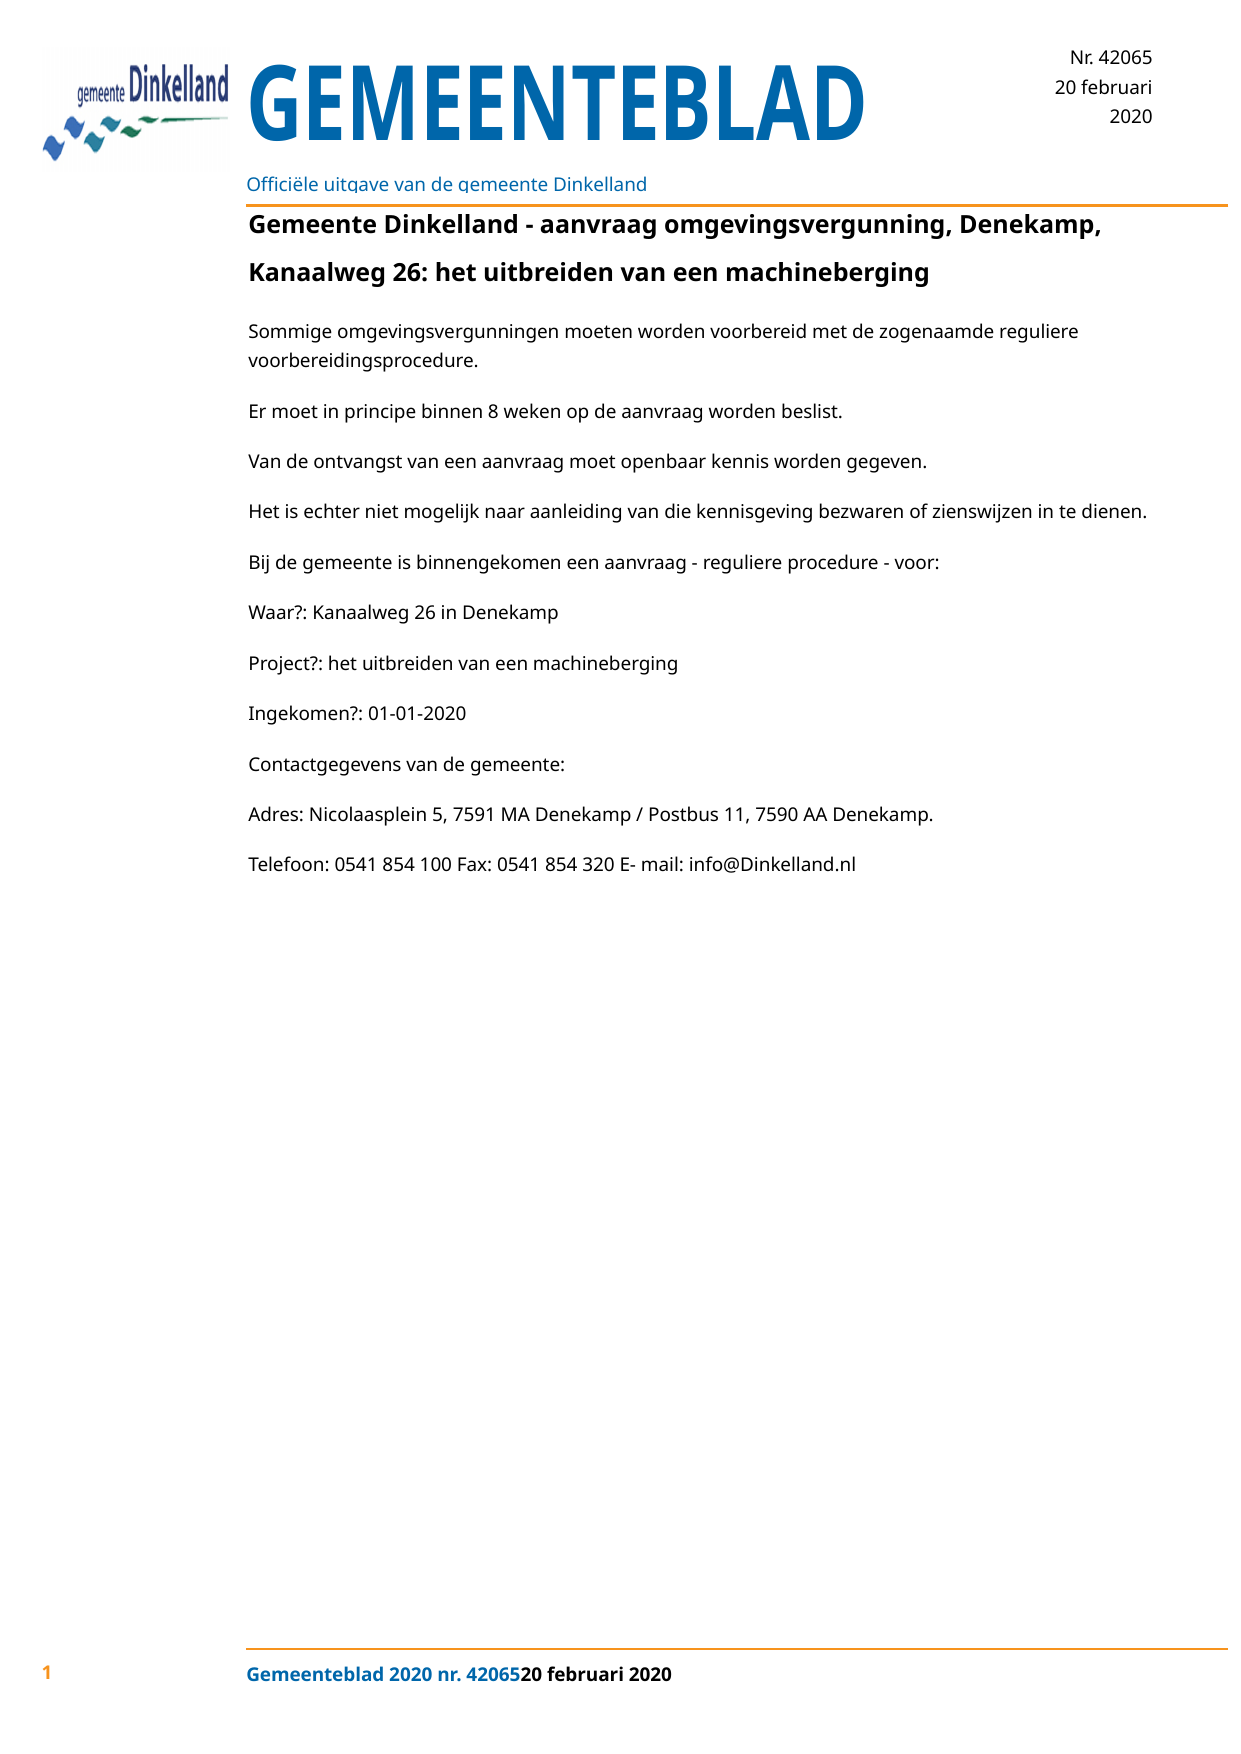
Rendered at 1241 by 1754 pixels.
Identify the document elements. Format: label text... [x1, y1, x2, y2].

text Telefoon: 0541 854 100 Fax: 0541 854 320 E- mail: info@Dinkelland.nl [248, 852, 1152, 877]
text Er moet in principe binnen 8 weken op de aanvraag worden beslist. [248, 398, 1152, 424]
text Adres: Nicolaasplein 5, 7591 MA Denekamp / Postbus 11, 7590 AA Denekamp. [248, 801, 1152, 827]
text Gemeente Dinkelland - aanvraag omgevingsvergunning, Denekamp, Kanaalweg 26: het uitbreiden van een machineberging [248, 207, 1152, 288]
text Ingekomen?: 01-01-2020 [248, 700, 1152, 726]
text Waar?: Kanaalweg 26 in Denekamp [248, 599, 1152, 625]
text Sommige omgevingsvergunningen moeten worden voorbereid met de zogenaamde reguliere voorbereidingsprocedure. [248, 318, 1152, 373]
picture [41, 47, 231, 172]
text Project?: het uitbreiden van een machineberging [248, 650, 1152, 676]
text Van de ontvangst van een aanvraag moet openbaar kennis worden gegeven. [248, 448, 1152, 474]
text Bij de gemeente is binnengekomen een aanvraag - reguliere procedure - voor: [248, 549, 1152, 575]
text Het is echter niet mogelijk naar aanleiding van die kennisgeving bezwaren of zienswijzen in te dienen. [248, 499, 1152, 524]
text Contactgegevens van de gemeente: [248, 751, 1152, 777]
